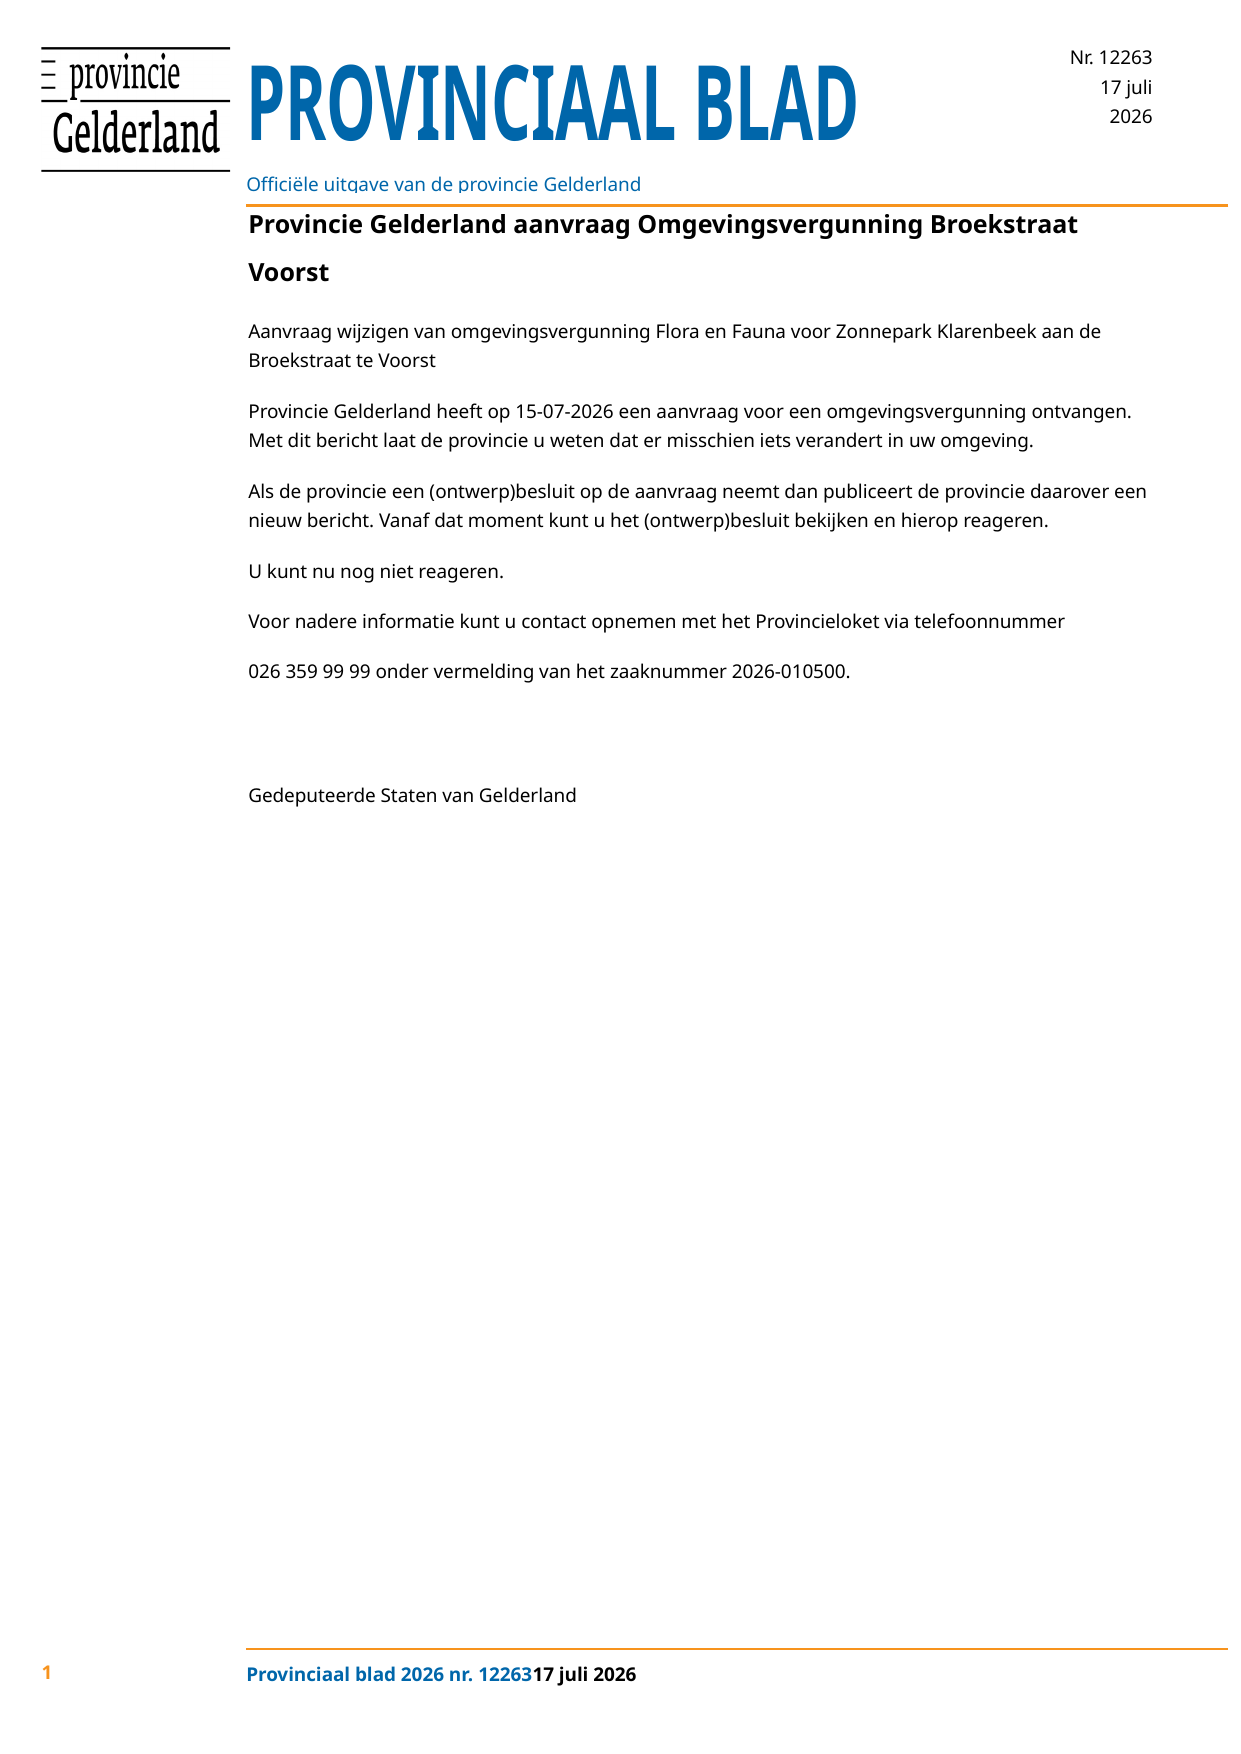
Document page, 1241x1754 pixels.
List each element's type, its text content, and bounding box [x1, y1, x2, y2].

text 026 359 99 99 onder vermelding van het zaaknummer 2026-010500. [248, 659, 1152, 684]
text Voor nadere informatie kunt u contact opnemen met het Provincieloket via telefoonnummer [248, 608, 1152, 634]
text Aanvraag wijzigen van omgevingsvergunning Flora en Fauna voor Zonnepark Klarenbeek aan de Broekstraat te Voorst [248, 318, 1152, 373]
text Provincie Gelderland heeft op 15-07-2026 een aanvraag voor een omgevingsvergunning ontvangen. Met dit bericht laat de provincie u weten dat er misschien iets verandert in uw omgeving. [248, 398, 1152, 453]
text Als de provincie een (ontwerp)besluit op de aanvraag neemt dan publiceert de provincie daarover een nieuw bericht. Vanaf dat moment kunt u het (ontwerp)besluit bekijken en hierop reageren. [248, 478, 1152, 533]
text Provincie Gelderland aanvraag Omgevingsvergunning Broekstraat Voorst [248, 207, 1152, 288]
picture [41, 47, 231, 172]
text Gedeputeerde Staten van Gelderland [248, 783, 1152, 808]
text U kunt nu nog niet reageren. [248, 558, 1152, 584]
